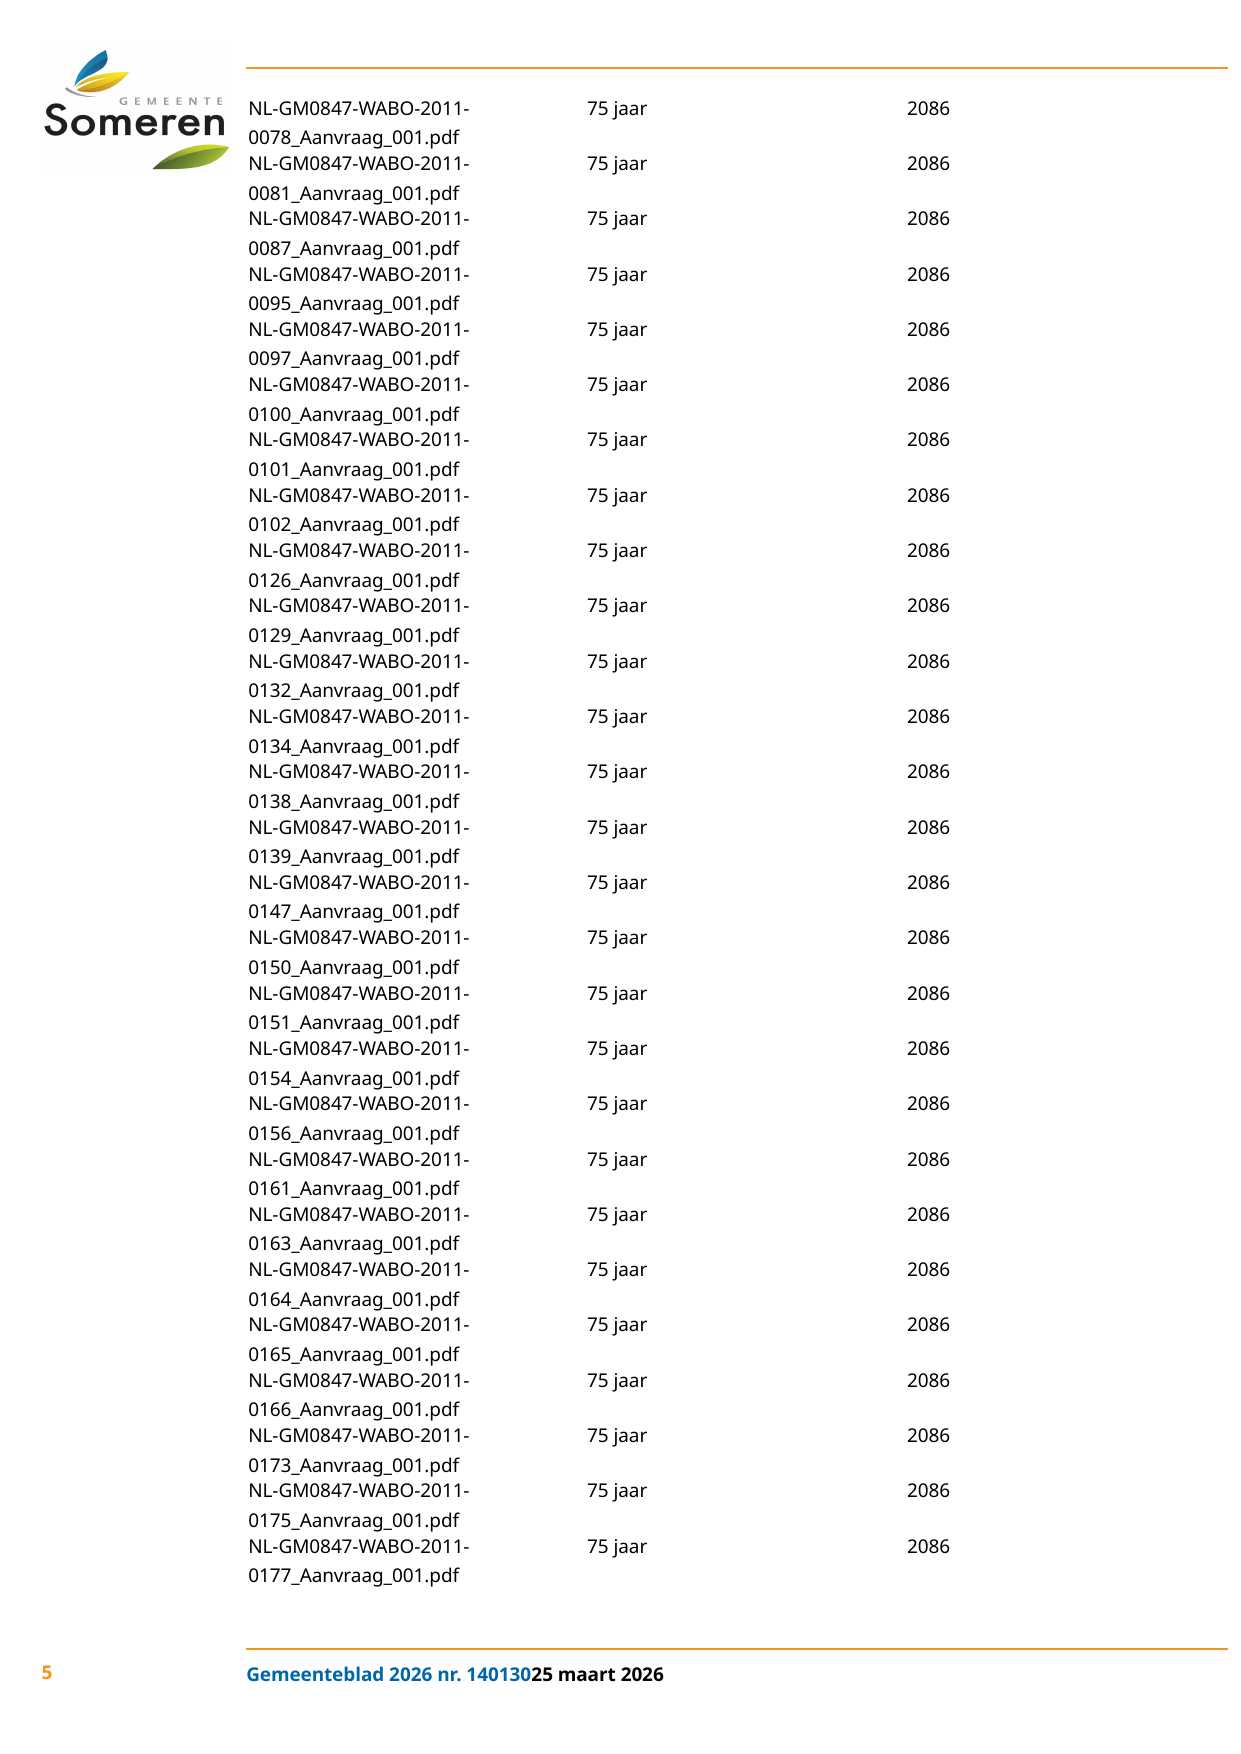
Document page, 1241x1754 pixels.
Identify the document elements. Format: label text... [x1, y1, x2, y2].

table_cell 2086 [907, 593, 1152, 648]
table_cell NL-GM0847-WABO-2011-0081_Aanvraag_001.pdf [248, 150, 587, 205]
table_cell NL-GM0847-WABO-2011-0102_Aanvraag_001.pdf [248, 482, 587, 537]
table_cell 75 jaar [587, 869, 907, 924]
table_cell 75 jaar [587, 95, 907, 150]
table_cell NL-GM0847-WABO-2011-0147_Aanvraag_001.pdf [248, 869, 587, 924]
picture [41, 47, 231, 172]
table_cell NL-GM0847-WABO-2011-0139_Aanvraag_001.pdf [248, 814, 587, 869]
table_cell 2086 [907, 537, 1152, 593]
table_cell NL-GM0847-WABO-2011-0150_Aanvraag_001.pdf [248, 925, 587, 980]
table_cell 75 jaar [587, 593, 907, 648]
table_cell 75 jaar [587, 427, 907, 482]
table_cell 75 jaar [587, 759, 907, 814]
table_cell 2086 [907, 814, 1152, 869]
table_cell 75 jaar [587, 1422, 907, 1478]
table_cell 2086 [907, 1312, 1152, 1367]
table_cell 2086 [907, 648, 1152, 703]
table_cell 2086 [907, 1035, 1152, 1090]
table_cell NL-GM0847-WABO-2011-0156_Aanvraag_001.pdf [248, 1090, 587, 1146]
table_cell 2086 [907, 925, 1152, 980]
table_cell NL-GM0847-WABO-2011-0165_Aanvraag_001.pdf [248, 1312, 587, 1367]
table_cell NL-GM0847-WABO-2011-0087_Aanvraag_001.pdf [248, 205, 587, 261]
table_cell 2086 [907, 1478, 1152, 1533]
table_cell 75 jaar [587, 1201, 907, 1256]
table_cell 75 jaar [587, 648, 907, 703]
table_cell 75 jaar [587, 1533, 907, 1588]
table_cell 2086 [907, 371, 1152, 427]
table_cell 75 jaar [587, 980, 907, 1035]
table_cell 2086 [907, 261, 1152, 316]
table_cell 2086 [907, 1533, 1152, 1588]
table_cell NL-GM0847-WABO-2011-0097_Aanvraag_001.pdf [248, 316, 587, 371]
table_cell 2086 [907, 1146, 1152, 1201]
table_cell 75 jaar [587, 1035, 907, 1090]
table_cell NL-GM0847-WABO-2011-0175_Aanvraag_001.pdf [248, 1478, 587, 1533]
table_cell 75 jaar [587, 371, 907, 427]
table_cell 75 jaar [587, 1256, 907, 1312]
table_cell 75 jaar [587, 316, 907, 371]
table_cell 75 jaar [587, 537, 907, 593]
table_cell 75 jaar [587, 925, 907, 980]
table_cell 2086 [907, 869, 1152, 924]
table_cell NL-GM0847-WABO-2011-0161_Aanvraag_001.pdf [248, 1146, 587, 1201]
table_cell NL-GM0847-WABO-2011-0100_Aanvraag_001.pdf [248, 371, 587, 427]
table_cell 2086 [907, 1367, 1152, 1422]
table_cell 2086 [907, 95, 1152, 150]
table_cell 2086 [907, 1256, 1152, 1312]
table_cell 2086 [907, 980, 1152, 1035]
table_cell NL-GM0847-WABO-2011-0129_Aanvraag_001.pdf [248, 593, 587, 648]
table_cell 2086 [907, 1090, 1152, 1146]
table_cell NL-GM0847-WABO-2011-0173_Aanvraag_001.pdf [248, 1422, 587, 1478]
table_cell NL-GM0847-WABO-2011-0154_Aanvraag_001.pdf [248, 1035, 587, 1090]
table_cell 2086 [907, 427, 1152, 482]
table_cell 75 jaar [587, 814, 907, 869]
table_cell NL-GM0847-WABO-2011-0132_Aanvraag_001.pdf [248, 648, 587, 703]
table_cell 75 jaar [587, 1090, 907, 1146]
table_cell NL-GM0847-WABO-2011-0095_Aanvraag_001.pdf [248, 261, 587, 316]
table_cell 75 jaar [587, 261, 907, 316]
table_cell NL-GM0847-WABO-2011-0151_Aanvraag_001.pdf [248, 980, 587, 1035]
table_cell 2086 [907, 316, 1152, 371]
table_cell NL-GM0847-WABO-2011-0138_Aanvraag_001.pdf [248, 759, 587, 814]
table_cell 75 jaar [587, 1312, 907, 1367]
table_cell 2086 [907, 205, 1152, 261]
table_cell 75 jaar [587, 703, 907, 758]
table_cell NL-GM0847-WABO-2011-0163_Aanvraag_001.pdf [248, 1201, 587, 1256]
table_cell 2086 [907, 482, 1152, 537]
table_cell NL-GM0847-WABO-2011-0164_Aanvraag_001.pdf [248, 1256, 587, 1312]
table_cell NL-GM0847-WABO-2011-0134_Aanvraag_001.pdf [248, 703, 587, 758]
table_cell 75 jaar [587, 1146, 907, 1201]
table_cell 75 jaar [587, 482, 907, 537]
table_cell 75 jaar [587, 1367, 907, 1422]
table_cell NL-GM0847-WABO-2011-0101_Aanvraag_001.pdf [248, 427, 587, 482]
table_cell 75 jaar [587, 205, 907, 261]
table_cell 2086 [907, 759, 1152, 814]
table_cell 2086 [907, 1422, 1152, 1478]
table_cell NL-GM0847-WABO-2011-0166_Aanvraag_001.pdf [248, 1367, 587, 1422]
table_cell 2086 [907, 1201, 1152, 1256]
table_cell NL-GM0847-WABO-2011-0177_Aanvraag_001.pdf [248, 1533, 587, 1588]
table_cell NL-GM0847-WABO-2011-0126_Aanvraag_001.pdf [248, 537, 587, 593]
table_cell 2086 [907, 703, 1152, 758]
table_cell 2086 [907, 150, 1152, 205]
table_cell NL-GM0847-WABO-2011-0078_Aanvraag_001.pdf [248, 95, 587, 150]
table_cell 75 jaar [587, 1478, 907, 1533]
table_cell 75 jaar [587, 150, 907, 205]
